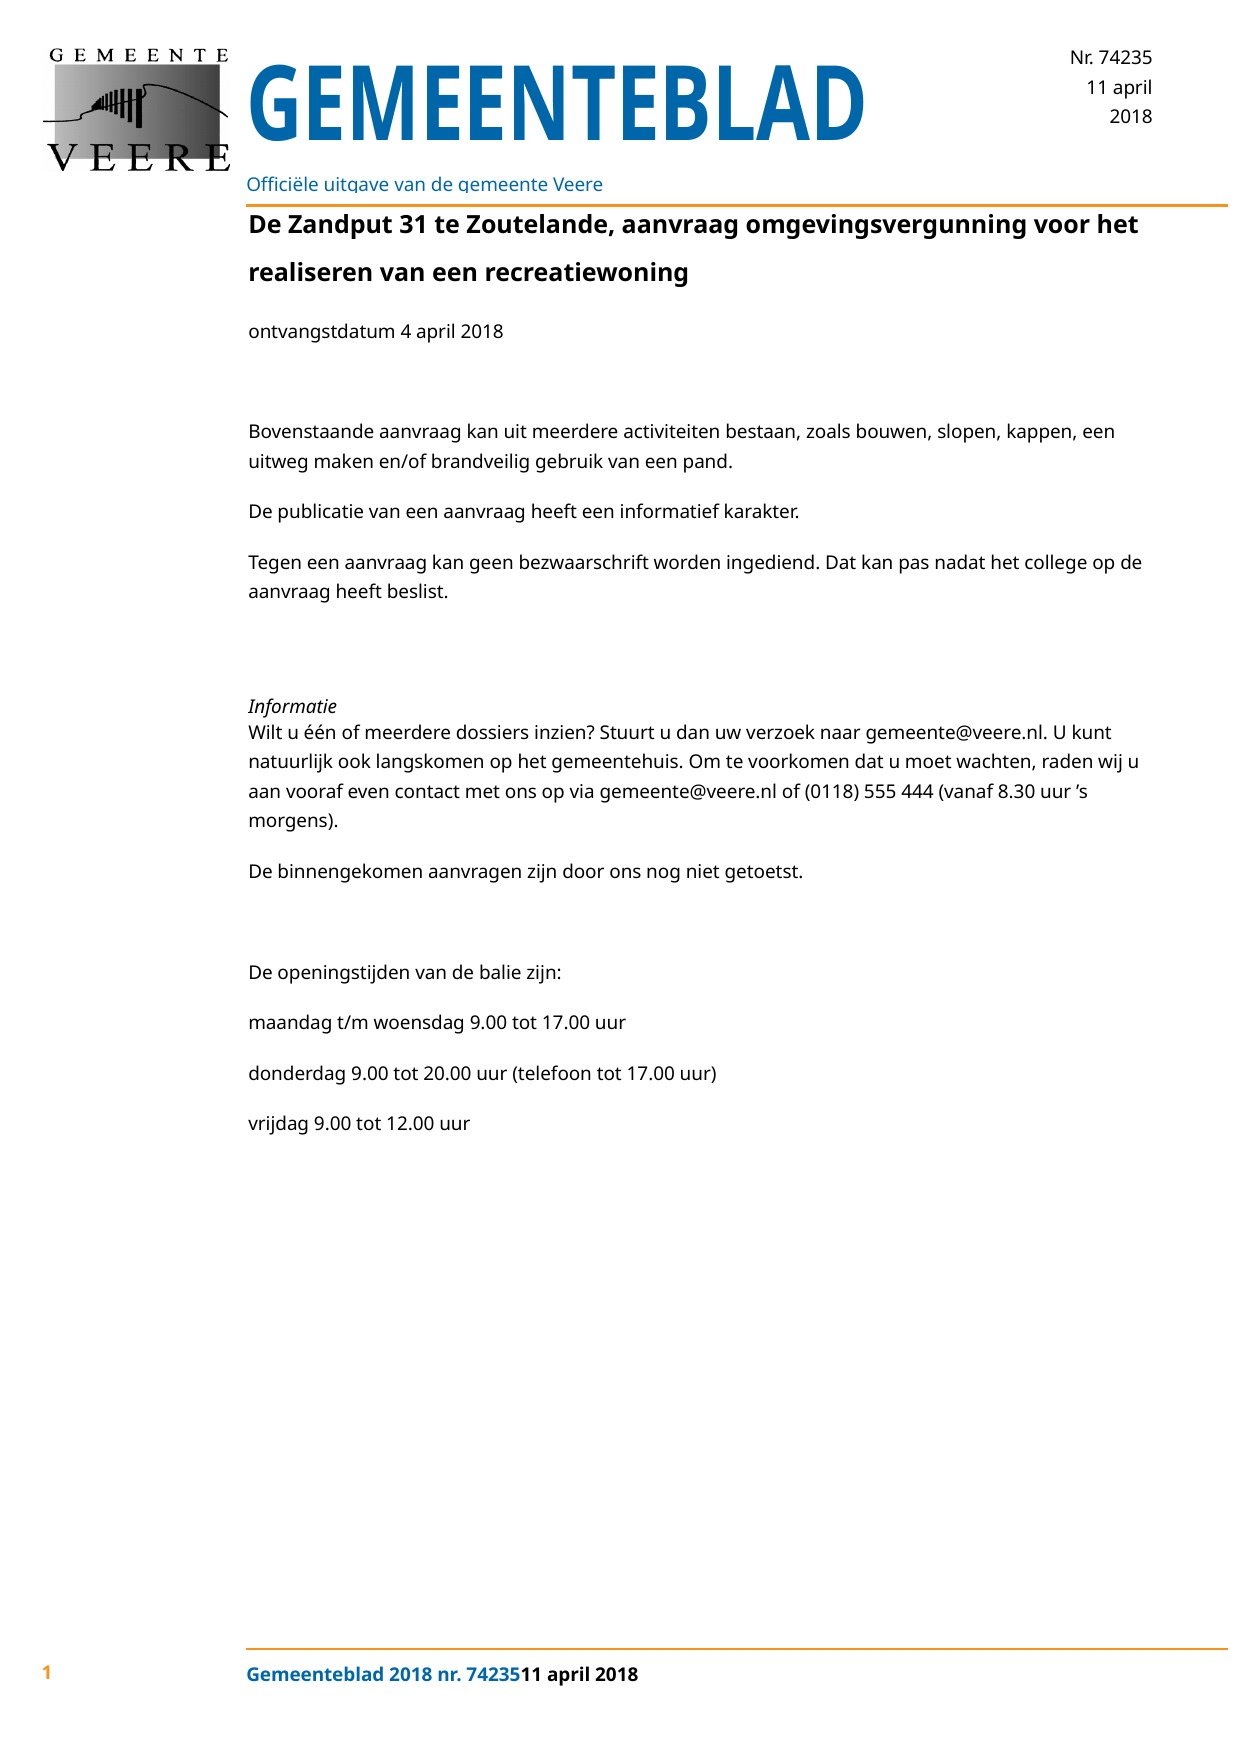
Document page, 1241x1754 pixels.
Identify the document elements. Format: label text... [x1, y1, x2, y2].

text De binnengekomen aanvragen zijn door ons nog niet getoetst. [248, 858, 1152, 884]
text De Zandput 31 te Zoutelande, aanvraag omgevingsvergunning voor het realiseren van een recreatiewoning [248, 207, 1152, 288]
text De publicatie van een aanvraag heeft een informatief karakter. [248, 499, 1152, 524]
text ontvangstdatum 4 april 2018 [248, 318, 1152, 344]
picture [41, 47, 231, 172]
text Informatie [248, 693, 1152, 719]
text Tegen een aanvraag kan geen bezwaarschrift worden ingediend. Dat kan pas nadat het college op de aanvraag heeft beslist. [248, 549, 1152, 604]
text Bovenstaande aanvraag kan uit meerdere activiteiten bestaan, zoals bouwen, slopen, kappen, een uitweg maken en/of brandveilig gebruik van een pand. [248, 419, 1152, 474]
text Wilt u één of meerdere dossiers inzien? Stuurt u dan uw verzoek naar gemeente@veere.nl. U kunt natuurlijk ook langskomen op het gemeentehuis. Om te voorkomen dat u moet wachten, raden wij u aan vooraf even contact met ons op via gemeente@veere.nl of (0118) 555 444 (vanaf 8.30 uur ’s morgens). [248, 719, 1152, 833]
text donderdag 9.00 tot 20.00 uur (telefoon tot 17.00 uur) [248, 1060, 1152, 1085]
text vrijdag 9.00 tot 12.00 uur [248, 1110, 1152, 1136]
text De openingstijden van de balie zijn: [248, 959, 1152, 984]
text maandag t/m woensdag 9.00 tot 17.00 uur [248, 1009, 1152, 1035]
